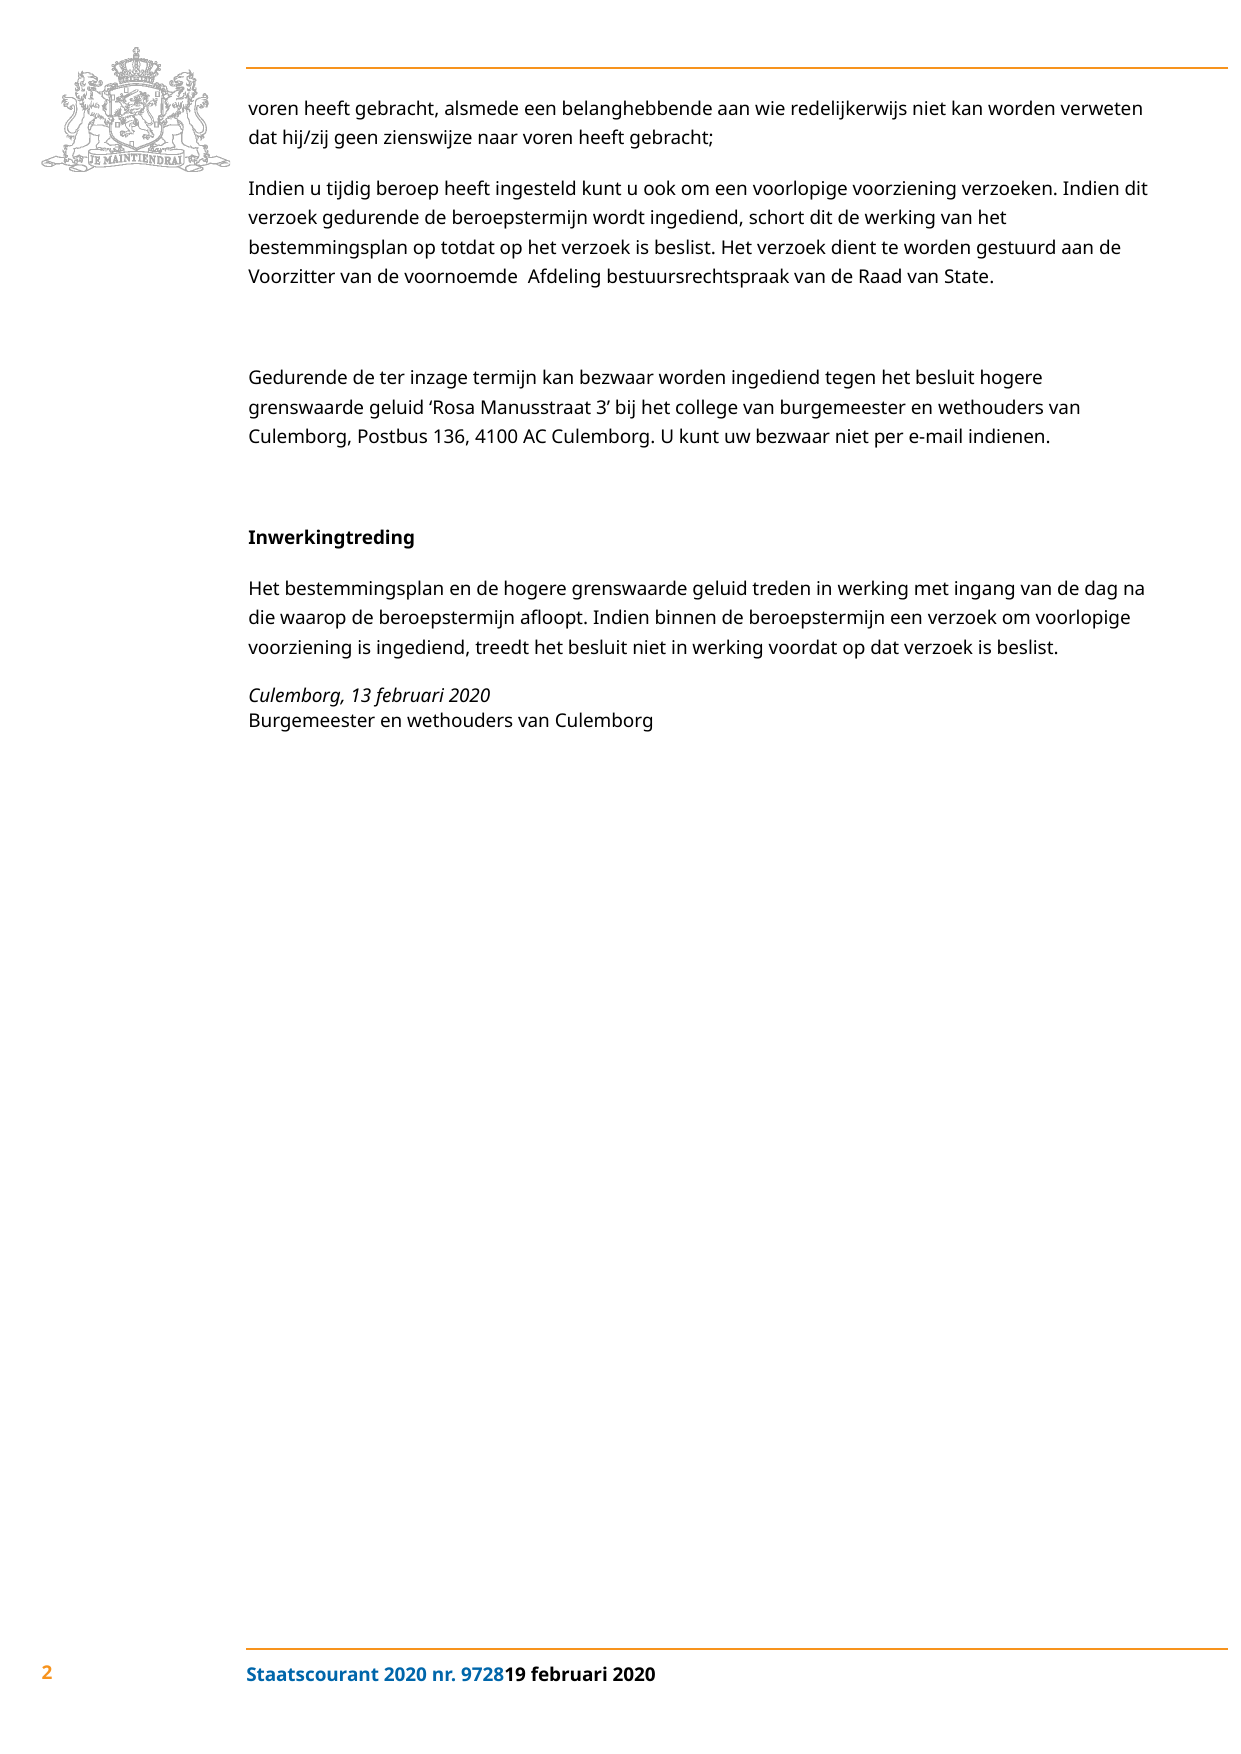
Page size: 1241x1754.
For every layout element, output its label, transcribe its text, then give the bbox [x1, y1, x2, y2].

text Inwerkingtreding [248, 524, 1152, 550]
text Culemborg, 13 februari 2020 [248, 682, 1152, 707]
text Burgemeester en wethouders van Culemborg [248, 707, 1152, 733]
text voren heeft gebracht, alsmede een belanghebbende aan wie redelijkerwijs niet kan worden verweten dat hij/zij geen zienswijze naar voren heeft gebracht; [248, 95, 1152, 150]
text Het bestemmingsplan en de hogere grenswaarde geluid treden in werking met ingang van de dag na die waarop de beroepstermijn afloopt. Indien binnen de beroepstermijn een verzoek om voorlopige voorziening is ingediend, treedt het besluit niet in werking voordat op dat verzoek is beslist. [248, 575, 1152, 660]
text Gedurende de ter inzage termijn kan bezwaar worden ingediend tegen het besluit hogere grenswaarde geluid ‘Rosa Manusstraat 3’ bij het college van burgemeester en wethouders van Culemborg, Postbus 136, 4100 AC Culemborg. U kunt uw bezwaar niet per e-mail indienen. [248, 364, 1152, 449]
text Indien u tijdig beroep heeft ingesteld kunt u ook om een voorlopige voorziening verzoeken. Indien dit verzoek gedurende de beroepstermijn wordt ingediend, schort dit de werking van het bestemmingsplan op totdat op het verzoek is beslist. Het verzoek dient te worden gestuurd aan de Voorzitter van de voornoemde Afdeling bestuursrechtspraak van de Raad van State. [248, 175, 1152, 289]
picture [41, 47, 231, 172]
